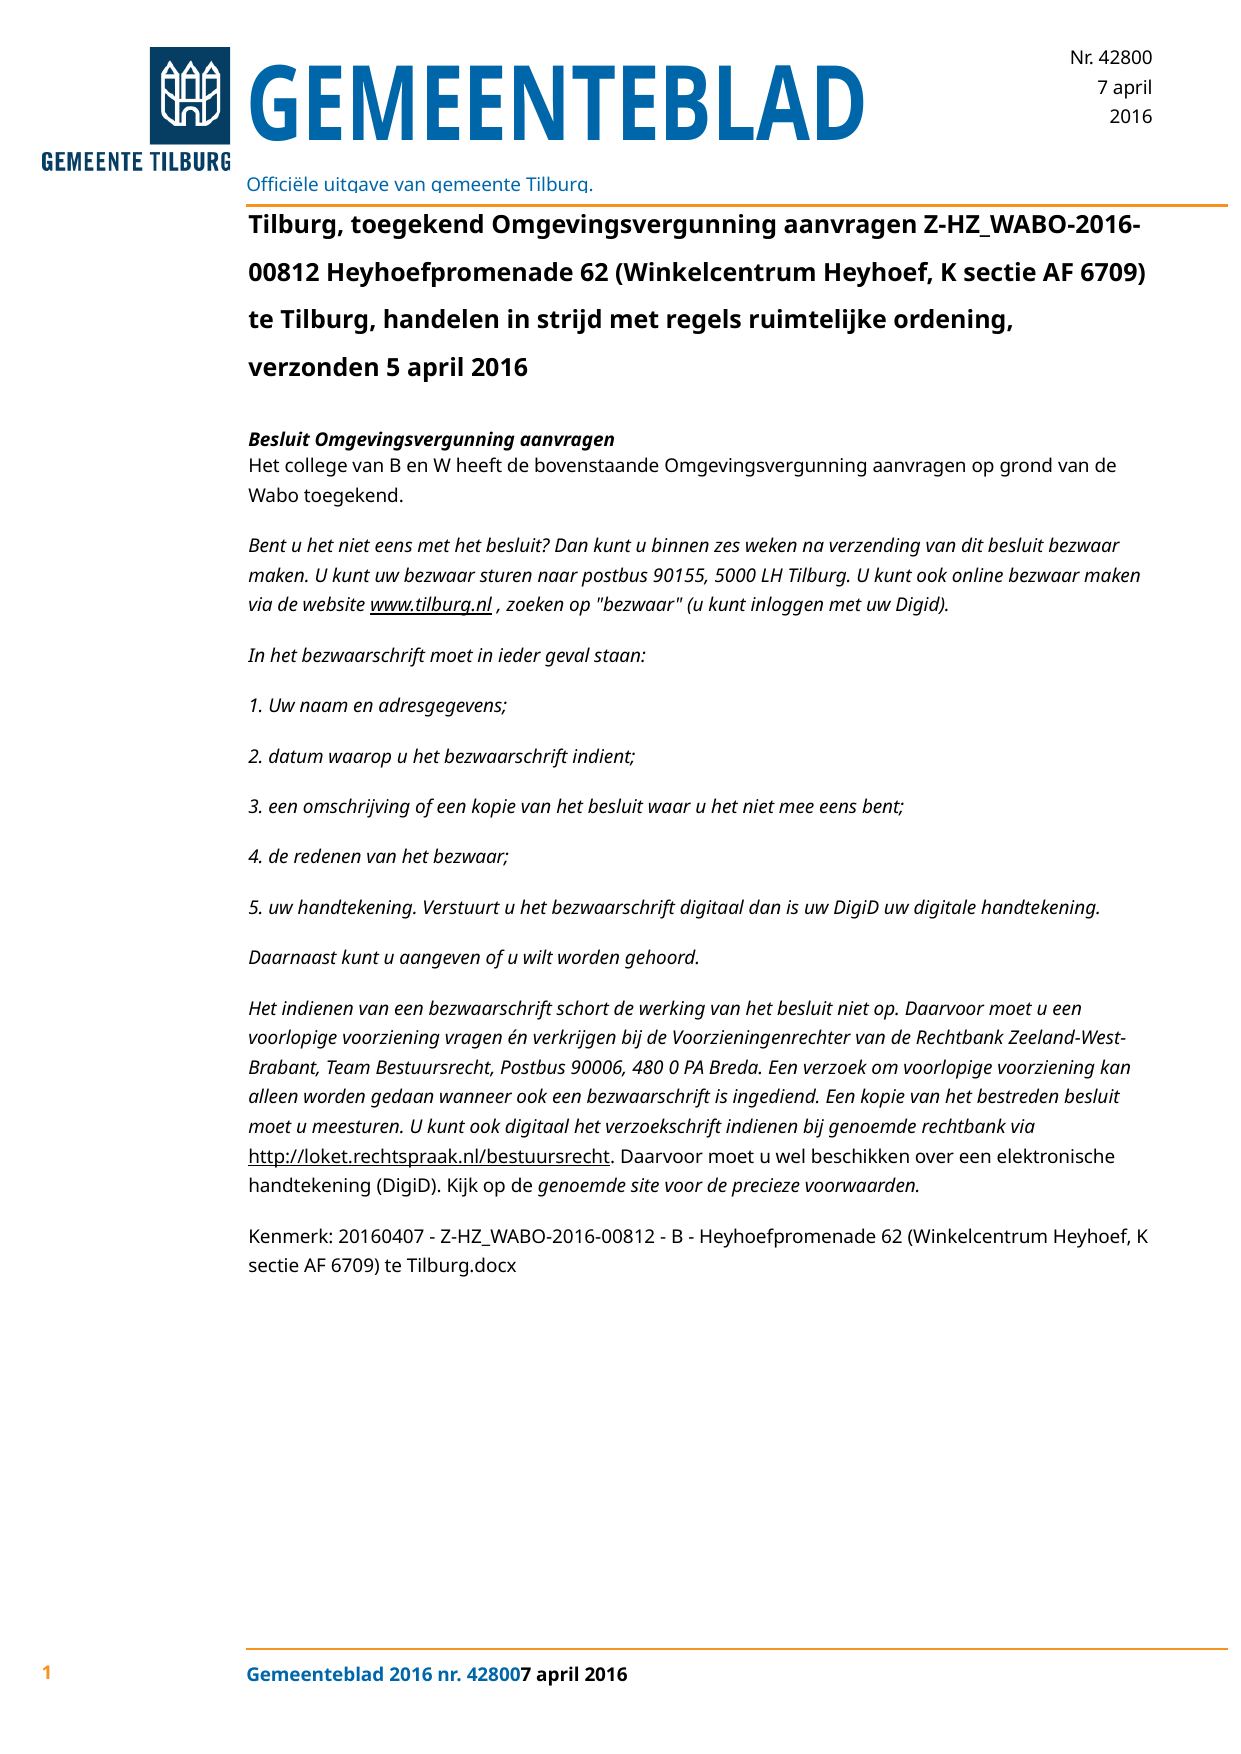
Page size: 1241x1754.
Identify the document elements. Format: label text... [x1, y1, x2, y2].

text 5. uw handtekening. Verstuurt u het bezwaarschrift digitaal dan is uw DigiD uw digitale handtekening. [248, 894, 1152, 920]
text Bent u het niet eens met het besluit? Dan kunt u binnen zes weken na verzending van dit besluit bezwaar maken. U kunt uw bezwaar sturen naar postbus 90155, 5000 LH Tilburg. U kunt ook online bezwaar maken via de website www.tilburg.nl , zoeken op "bezwaar" (u kunt inloggen met uw Digid). [248, 532, 1152, 617]
text Het indienen van een bezwaarschrift schort de werking van het besluit niet op. Daarvoor moet u een voorlopige voorziening vragen én verkrijgen bij de Voorzieningenrechter van de Rechtbank Zeeland-West-Brabant, Team Bestuursrecht, Postbus 90006, 480 0 PA Breda. Een verzoek om voorlopige voorziening kan alleen worden gedaan wanneer ook een bezwaarschrift is ingediend. Een kopie van het bestreden besluit moet u meesturen. U kunt ook digitaal het verzoekschrift indienen bij genoemde rechtbank via http://loket.rechtspraak.nl/bestuursrecht. Daarvoor moet u wel beschikken over een elektronische handtekening (DigiD). Kijk op de genoemde site voor de precieze voorwaarden. [248, 995, 1152, 1198]
text Kenmerk: 20160407 - Z-HZ_WABO-2016-00812 - B - Heyhoefpromenade 62 (Winkelcentrum Heyhoef, K sectie AF 6709) te Tilburg.docx [248, 1223, 1152, 1278]
text 2. datum waarop u het bezwaarschrift indient; [248, 743, 1152, 768]
text Besluit Omgevingsvergunning aanvragen [248, 427, 1152, 452]
text Het college van B en W heeft de bovenstaande Omgevingsvergunning aanvragen op grond van de Wabo toegekend. [248, 452, 1152, 508]
text In het bezwaarschrift moet in ieder geval staan: [248, 642, 1152, 668]
text 1. Uw naam en adresgegevens; [248, 692, 1152, 718]
text Tilburg, toegekend Omgevingsvergunning aanvragen Z-HZ_WABO-2016-00812 Heyhoefpromenade 62 (Winkelcentrum Heyhoef, K sectie AF 6709) te Tilburg, handelen in strijd met regels ruimtelijke ordening, verzonden 5 april 2016 [248, 207, 1152, 384]
text 4. de redenen van het bezwaar; [248, 844, 1152, 869]
text Daarnaast kunt u aangeven of u wilt worden gehoord. [248, 944, 1152, 970]
text 3. een omschrijving of een kopie van het besluit waar u het niet mee eens bent; [248, 793, 1152, 819]
picture [41, 47, 231, 172]
